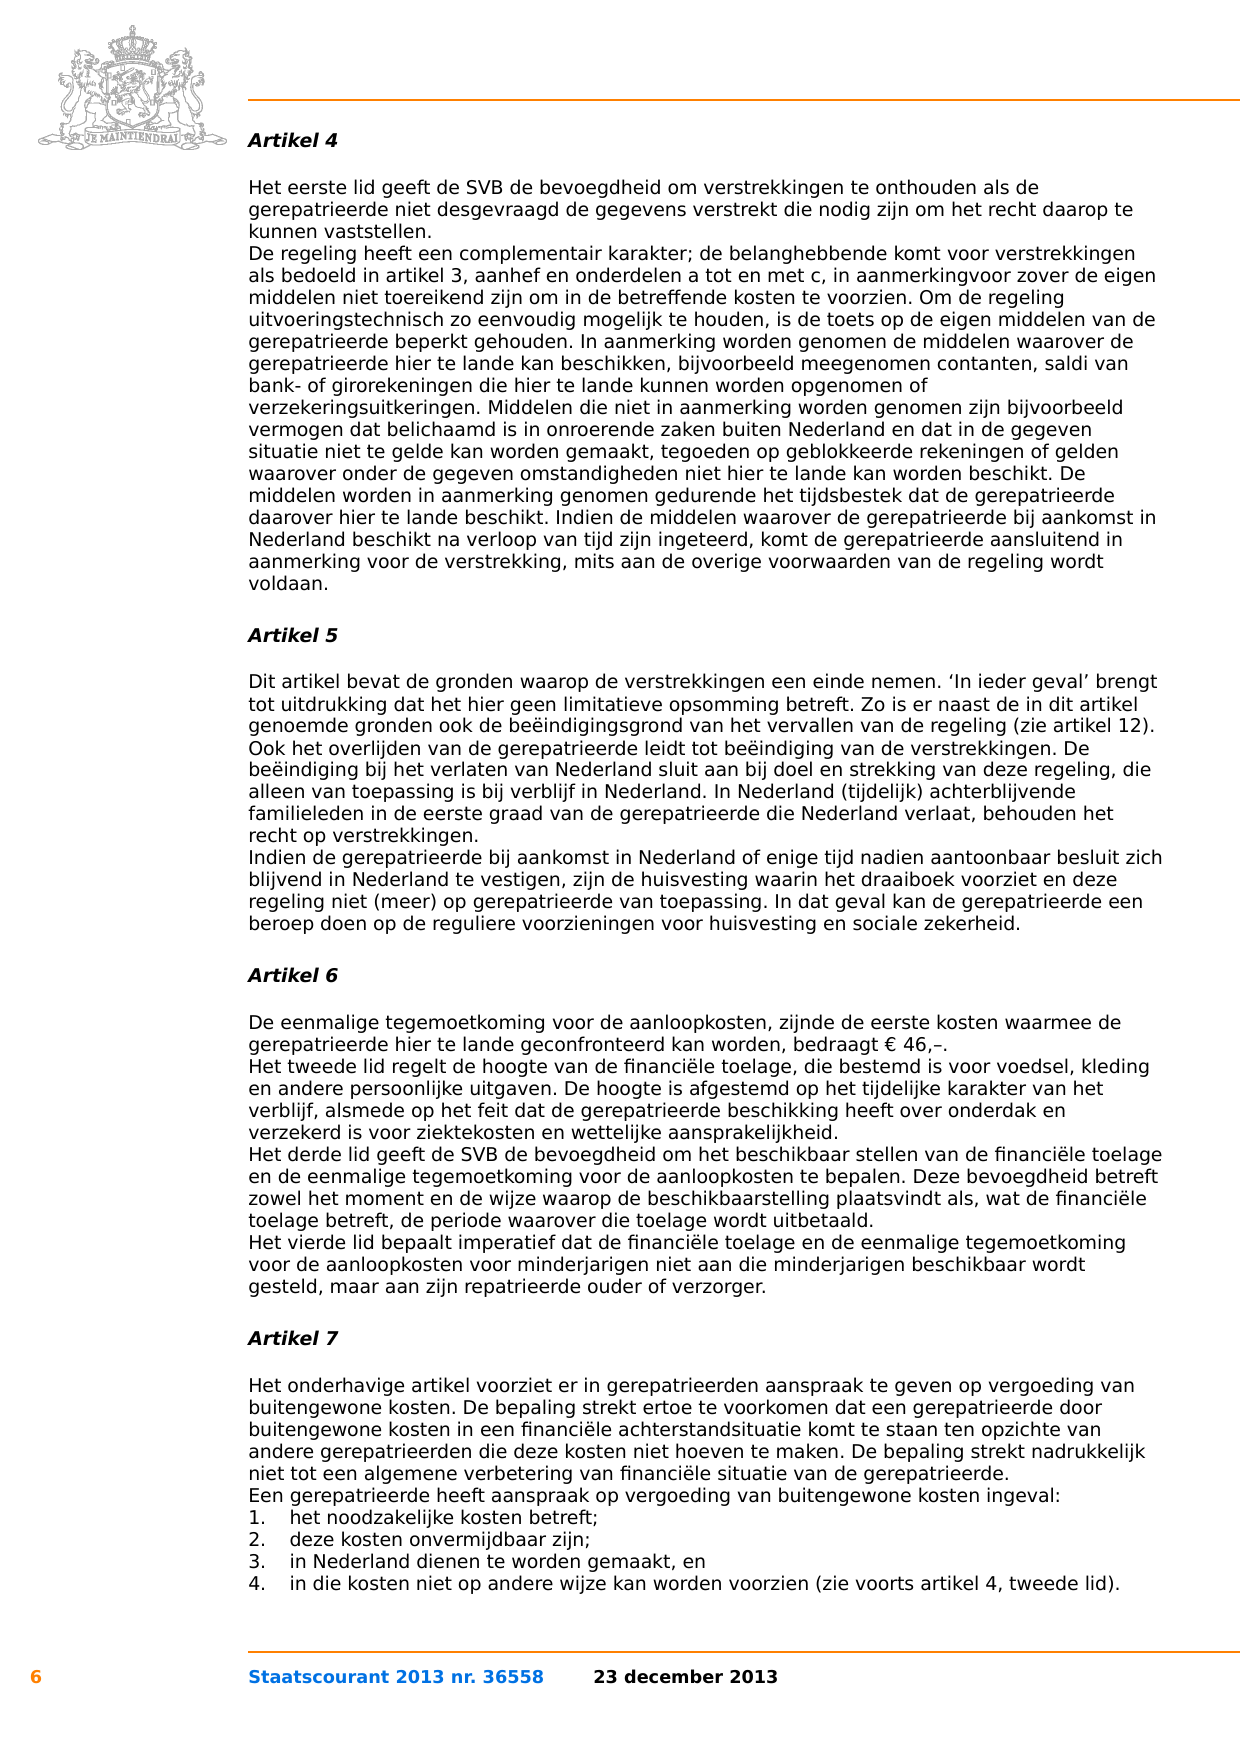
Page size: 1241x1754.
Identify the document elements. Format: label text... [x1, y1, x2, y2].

text 2. deze kosten onvermijdbaar zijn; [248, 1529, 1163, 1551]
text Het tweede lid regelt de hoogte van de financiële toelage, die bestemd is voor voedsel, kleding en andere persoonlijke uitgaven. De hoogte is afgestemd op het tijdelijke karakter van het verblijf, alsmede op het feit dat de gerepatrieerde beschikking heeft over onderdak en verzekerd is voor ziektekosten en wettelijke aansprakelijkheid. [248, 1056, 1163, 1144]
subtitle Artikel 5 [248, 624, 1163, 646]
text 1. het noodzakelijke kosten betreft; [248, 1507, 1163, 1529]
subtitle Artikel 7 [248, 1328, 1163, 1350]
text Indien de gerepatrieerde bij aankomst in Nederland of enige tijd nadien aantoonbaar besluit zich blijvend in Nederland te vestigen, zijn de huisvesting waarin het draaiboek voorziet en deze regeling niet (meer) op gerepatrieerde van toepassing. In dat geval kan de gerepatrieerde een beroep doen op de reguliere voorzieningen voor huisvesting en sociale zekerheid. [248, 847, 1163, 935]
subtitle Artikel 4 [248, 130, 1163, 152]
text Het vierde lid bepaalt imperatief dat de financiële toelage en de eenmalige tegemoetkoming voor de aanloopkosten voor minderjarigen niet aan die minderjarigen beschikbaar wordt gesteld, maar aan zijn repatrieerde ouder of verzorger. [248, 1232, 1163, 1298]
subtitle Artikel 6 [248, 965, 1163, 987]
text Een gerepatrieerde heeft aanspraak op vergoeding van buitengewone kosten ingeval: [248, 1485, 1163, 1507]
text Dit artikel bevat de gronden waarop de verstrekkingen een einde nemen. ‘In ieder geval’ brengt tot uitdrukking dat het hier geen limitatieve opsomming betreft. Zo is er naast de in dit artikel genoemde gronden ook de beëindigingsgrond van het vervallen van de regeling (zie artikel 12). Ook het overlijden van de gerepatrieerde leidt tot beëindiging van de verstrekkingen. De beëindiging bij het verlaten van Nederland sluit aan bij doel en strekking van deze regeling, die alleen van toepassing is bij verblijf in Nederland. In Nederland (tijdelijk) achterblijvende familieleden in de eerste graad van de gerepatrieerde die Nederland verlaat, behouden het recht op verstrekkingen. [248, 671, 1163, 847]
text Het derde lid geeft de SVB de bevoegdheid om het beschikbaar stellen van de financiële toelage en de eenmalige tegemoetkoming voor de aanloopkosten te bepalen. Deze bevoegdheid betreft zowel het moment en de wijze waarop de beschikbaarstelling plaatsvindt als, wat de financiële toelage betreft, de periode waarover die toelage wordt uitbetaald. [248, 1144, 1163, 1232]
text 4. in die kosten niet op andere wijze kan worden voorzien (zie voorts artikel 4, tweede lid). [248, 1573, 1163, 1595]
text Het onderhavige artikel voorziet er in gerepatrieerden aanspraak te geven op vergoeding van buitengewone kosten. De bepaling strekt ertoe te voorkomen dat een gerepatrieerde door buitengewone kosten in een financiële achterstandsituatie komt te staan ten opzichte van andere gerepatrieerden die deze kosten niet hoeven te maken. De bepaling strekt nadrukkelijk niet tot een algemene verbetering van financiële situatie van de gerepatrieerde. [248, 1375, 1163, 1485]
text De regeling heeft een complementair karakter; de belanghebbende komt voor verstrekkingen als bedoeld in artikel 3, aanhef en onderdelen a tot en met c, in aanmerkingvoor zover de eigen middelen niet toereikend zijn om in de betreffende kosten te voorzien. Om de regeling uitvoeringstechnisch zo eenvoudig mogelijk te houden, is de toets op de eigen middelen van de gerepatrieerde beperkt gehouden. In aanmerking worden genomen de middelen waarover de gerepatrieerde hier te lande kan beschikken, bijvoorbeeld meegenomen contanten, saldi van bank- of girorekeningen die hier te lande kunnen worden opgenomen of verzekeringsuitkeringen. Middelen die niet in aanmerking worden genomen zijn bijvoorbeeld vermogen dat belichaamd is in onroerende zaken buiten Nederland en dat in de gegeven situatie niet te gelde kan worden gemaakt, tegoeden op geblokkeerde rekeningen of gelden waarover onder de gegeven omstandigheden niet hier te lande kan worden beschikt. De middelen worden in aanmerking genomen gedurende het tijdsbestek dat de gerepatrieerde daarover hier te lande beschikt. Indien de middelen waarover de gerepatrieerde bij aankomst in Nederland beschikt na verloop van tijd zijn ingeteerd, komt de gerepatrieerde aansluitend in aanmerking voor de verstrekking, mits aan de overige voorwaarden van de regeling wordt voldaan. [248, 243, 1163, 594]
picture [38, 25, 227, 150]
text 3. in Nederland dienen te worden gemaakt, en [248, 1551, 1163, 1573]
text Het eerste lid geeft de SVB de bevoegdheid om verstrekkingen te onthouden als de gerepatrieerde niet desgevraagd de gegevens verstrekt die nodig zijn om het recht daarop te kunnen vaststellen. [248, 177, 1163, 243]
text De eenmalige tegemoetkoming voor de aanloopkosten, zijnde de eerste kosten waarmee de gerepatrieerde hier te lande geconfronteerd kan worden, bedraagt € 46,–. [248, 1012, 1163, 1056]
